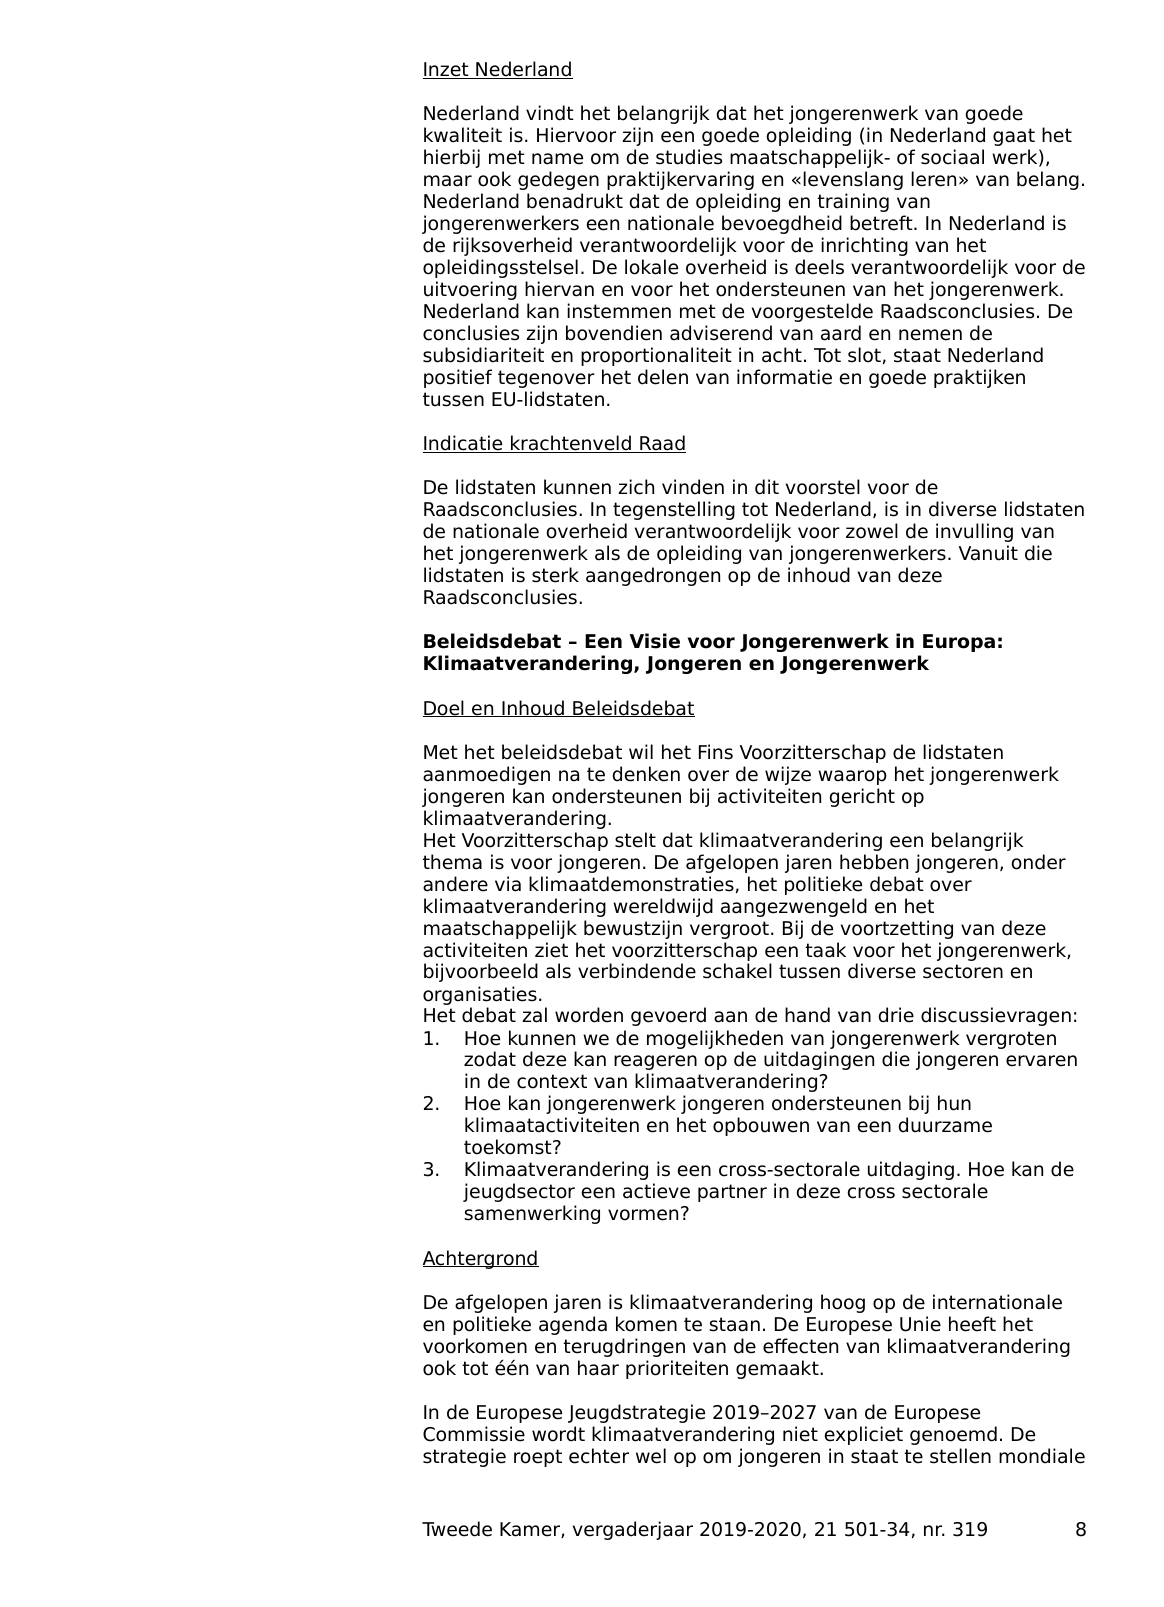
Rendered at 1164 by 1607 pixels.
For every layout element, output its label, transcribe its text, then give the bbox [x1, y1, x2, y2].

text Met het beleidsdebat wil het Fins Voorzitterschap de lidstaten aanmoedigen na te denken over de wijze waarop het jongerenwerk jongeren kan ondersteunen bij activiteiten gericht op klimaatverandering. [422, 742, 1087, 829]
subtitle Achtergrond [422, 1247, 1087, 1269]
text 3. Klimaatverandering is een cross-sectorale uitdaging. Hoe kan de jeugdsector een actieve partner in deze cross sectorale samenwerking vormen? [422, 1159, 1087, 1225]
text De lidstaten kunnen zich vinden in dit voorstel voor de Raadsconclusies. In tegenstelling tot Nederland, is in diverse lidstaten de nationale overheid verantwoordelijk voor zowel de invulling van het jongerenwerk als de opleiding van jongerenwerkers. Vanuit die lidstaten is sterk aangedrongen op de inhoud van deze Raadsconclusies. [422, 477, 1087, 609]
text Het Voorzitterschap stelt dat klimaatverandering een belangrijk thema is voor jongeren. De afgelopen jaren hebben jongeren, onder andere via klimaatdemonstraties, het politieke debat over klimaatverandering wereldwijd aangezwengeld en het maatschappelijk bewustzijn vergroot. Bij de voortzetting van deze activiteiten ziet het voorzitterschap een taak voor het jongerenwerk, bijvoorbeeld als verbindende schakel tussen diverse sectoren en organisaties. [422, 829, 1087, 1005]
text In de Europese Jeugdstrategie 2019–2027 van de Europese Commissie wordt klimaatverandering niet expliciet genoemd. De strategie roept echter wel op om jongeren in staat te stellen mondiale [422, 1402, 1087, 1468]
text 1. Hoe kunnen we de mogelijkheden van jongerenwerk vergroten zodat deze kan reageren op de uitdagingen die jongeren ervaren in de context van klimaatverandering? [422, 1027, 1087, 1093]
text De afgelopen jaren is klimaatverandering hoog op de internationale en politieke agenda komen te staan. De Europese Unie heeft het voorkomen en terugdringen van de effecten van klimaatverandering ook tot één van haar prioriteiten gemaakt. [422, 1292, 1087, 1379]
text Het debat zal worden gevoerd aan de hand van drie discussievragen: [422, 1005, 1087, 1027]
text Nederland vindt het belangrijk dat het jongerenwerk van goede kwaliteit is. Hiervoor zijn een goede opleiding (in Nederland gaat het hierbij met name om de studies maatschappelijk- of sociaal werk), maar ook gedegen praktijkervaring en «levenslang leren» van belang. Nederland benadrukt dat de opleiding en training van jongerenwerkers een nationale bevoegdheid betreft. In Nederland is de rijksoverheid verantwoordelijk voor de inrichting van het opleidingsstelsel. De lokale overheid is deels verantwoordelijk voor de uitvoering hiervan en voor het ondersteunen van het jongerenwerk. Nederland kan instemmen met de voorgestelde Raadsconclusies. De conclusies zijn bovendien adviserend van aard en nemen de subsidiariteit en proportionaliteit in acht. Tot slot, staat Nederland positief tegenover het delen van informatie en goede praktijken tussen EU-lidstaten. [422, 103, 1087, 411]
subtitle Indicatie krachtenveld Raad [422, 433, 1087, 455]
subtitle Doel en Inhoud Beleidsdebat [422, 697, 1087, 719]
subtitle Inzet Nederland [422, 59, 1087, 81]
text 2. Hoe kan jongerenwerk jongeren ondersteunen bij hun klimaatactiviteiten en het opbouwen van een duurzame toekomst? [422, 1093, 1087, 1159]
subtitle Beleidsdebat – Een Visie voor Jongerenwerk in Europa: Klimaatverandering, Jongeren en Jongerenwerk [422, 631, 1087, 675]
